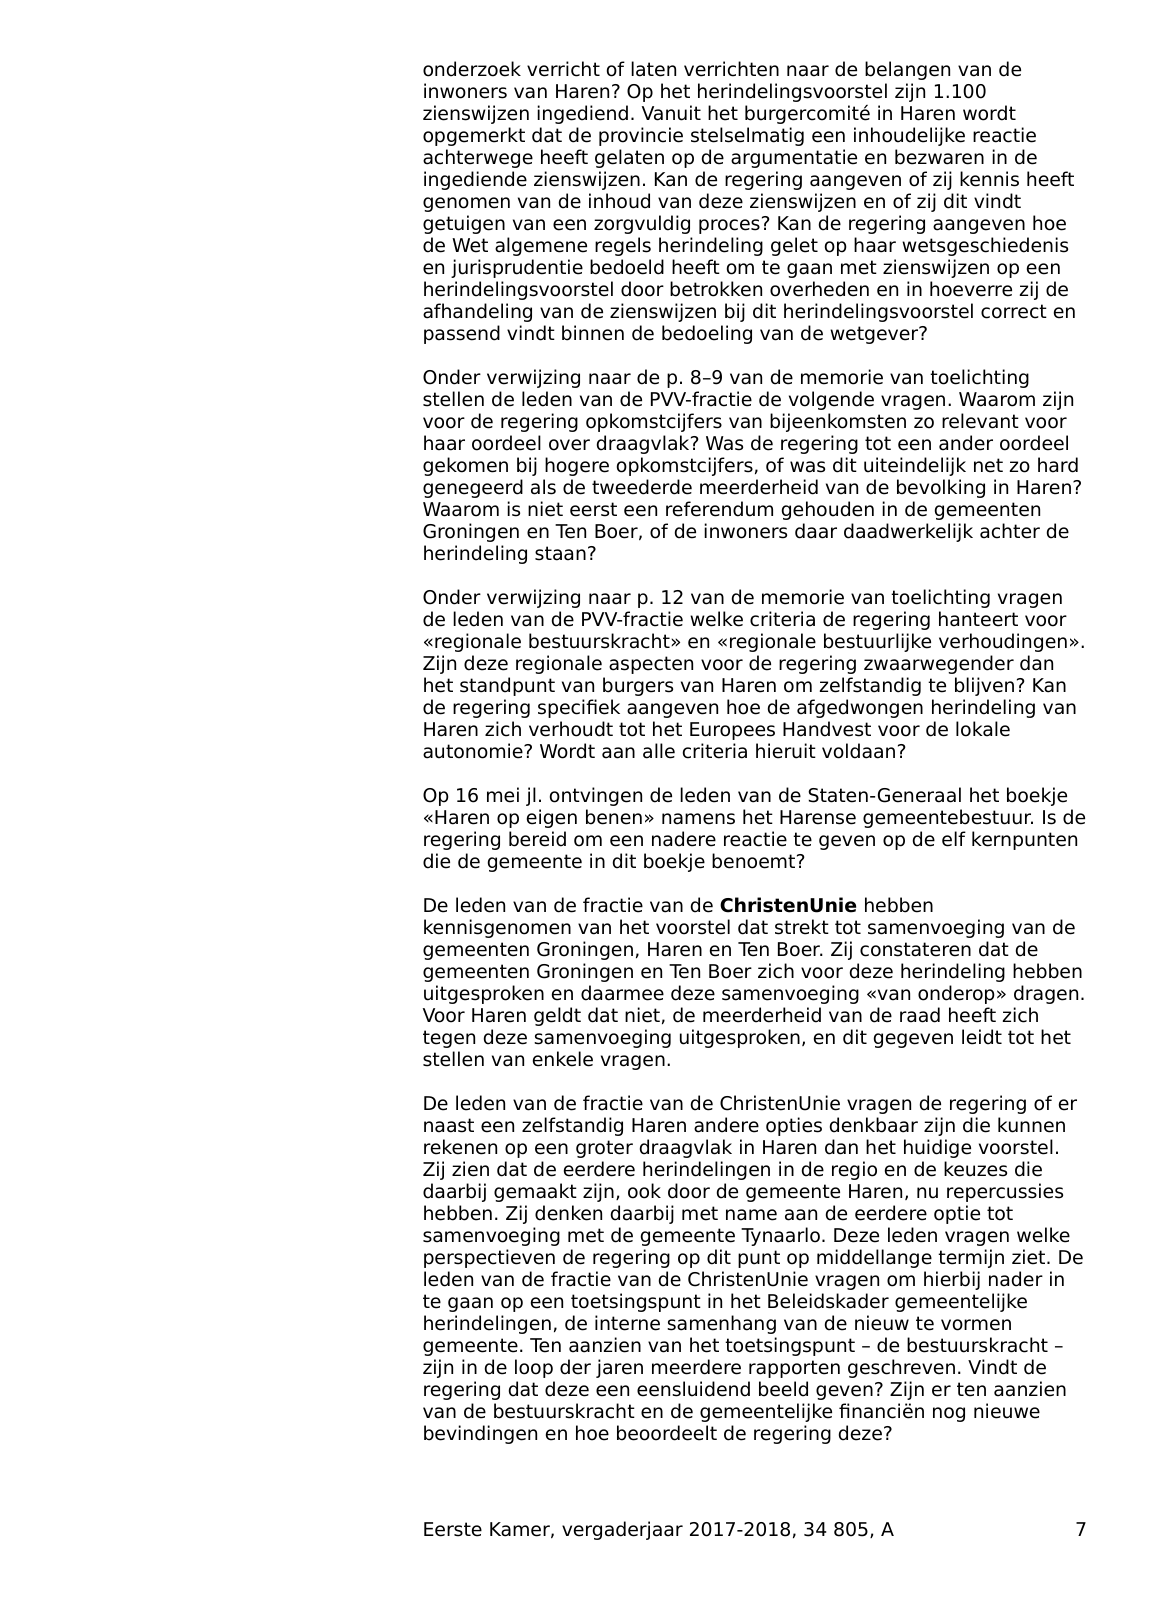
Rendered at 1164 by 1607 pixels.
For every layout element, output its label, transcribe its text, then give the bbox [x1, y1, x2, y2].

text Onder verwijzing naar de p. 8–9 van de memorie van toelichting stellen de leden van de PVV-fractie de volgende vragen. Waarom zijn voor de regering opkomstcijfers van bijeenkomsten zo relevant voor haar oordeel over draagvlak? Was de regering tot een ander oordeel gekomen bij hogere opkomstcijfers, of was dit uiteindelijk net zo hard genegeerd als de tweederde meerderheid van de bevolking in Haren? Waarom is niet eerst een referendum gehouden in de gemeenten Groningen en Ten Boer, of de inwoners daar daadwerkelijk achter de herindeling staan? [422, 367, 1087, 565]
text Onder verwijzing naar p. 12 van de memorie van toelichting vragen de leden van de PVV-fractie welke criteria de regering hanteert voor «regionale bestuurskracht» en «regionale bestuurlijke verhoudingen». Zijn deze regionale aspecten voor de regering zwaarwegender dan het standpunt van burgers van Haren om zelfstandig te blijven? Kan de regering specifiek aangeven hoe de afgedwongen herindeling van Haren zich verhoudt tot het Europees Handvest voor de lokale autonomie? Wordt aan alle criteria hieruit voldaan? [422, 587, 1087, 763]
text Op 16 mei jl. ontvingen de leden van de Staten-Generaal het boekje «Haren op eigen benen» namens het Harense gemeentebestuur. Is de regering bereid om een nadere reactie te geven op de elf kernpunten die de gemeente in dit boekje benoemt? [422, 785, 1087, 873]
text De leden van de fractie van de ChristenUnie vragen de regering of er naast een zelfstandig Haren andere opties denkbaar zijn die kunnen rekenen op een groter draagvlak in Haren dan het huidige voorstel. Zij zien dat de eerdere herindelingen in de regio en de keuzes die daarbij gemaakt zijn, ook door de gemeente Haren, nu repercussies hebben. Zij denken daarbij met name aan de eerdere optie tot samenvoeging met de gemeente Tynaarlo. Deze leden vragen welke perspectieven de regering op dit punt op middellange termijn ziet. De leden van de fractie van de ChristenUnie vragen om hierbij nader in te gaan op een toetsingspunt in het Beleidskader gemeentelijke herindelingen, de interne samenhang van de nieuw te vormen gemeente. Ten aanzien van het toetsingspunt – de bestuurskracht – zijn in de loop der jaren meerdere rapporten geschreven. Vindt de regering dat deze een eensluidend beeld geven? Zijn er ten aanzien van de bestuurskracht en de gemeentelijke financiën nog nieuwe bevindingen en hoe beoordeelt de regering deze? [422, 1093, 1087, 1445]
text De leden van de fractie van de ChristenUnie hebben kennisgenomen van het voorstel dat strekt tot samenvoeging van de gemeenten Groningen, Haren en Ten Boer. Zij constateren dat de gemeenten Groningen en Ten Boer zich voor deze herindeling hebben uitgesproken en daarmee deze samenvoeging «van onderop» dragen. Voor Haren geldt dat niet, de meerderheid van de raad heeft zich tegen deze samenvoeging uitgesproken, en dit gegeven leidt tot het stellen van enkele vragen. [422, 895, 1087, 1071]
text onderzoek verricht of laten verrichten naar de belangen van de inwoners van Haren? Op het herindelingsvoorstel zijn 1.100 zienswijzen ingediend. Vanuit het burgercomité in Haren wordt opgemerkt dat de provincie stelselmatig een inhoudelijke reactie achterwege heeft gelaten op de argumentatie en bezwaren in de ingediende zienswijzen. Kan de regering aangeven of zij kennis heeft genomen van de inhoud van deze zienswijzen en of zij dit vindt getuigen van een zorgvuldig proces? Kan de regering aangeven hoe de Wet algemene regels herindeling gelet op haar wetsgeschiedenis en jurisprudentie bedoeld heeft om te gaan met zienswijzen op een herindelingsvoorstel door betrokken overheden en in hoeverre zij de afhandeling van de zienswijzen bij dit herindelingsvoorstel correct en passend vindt binnen de bedoeling van de wetgever? [422, 59, 1087, 345]
